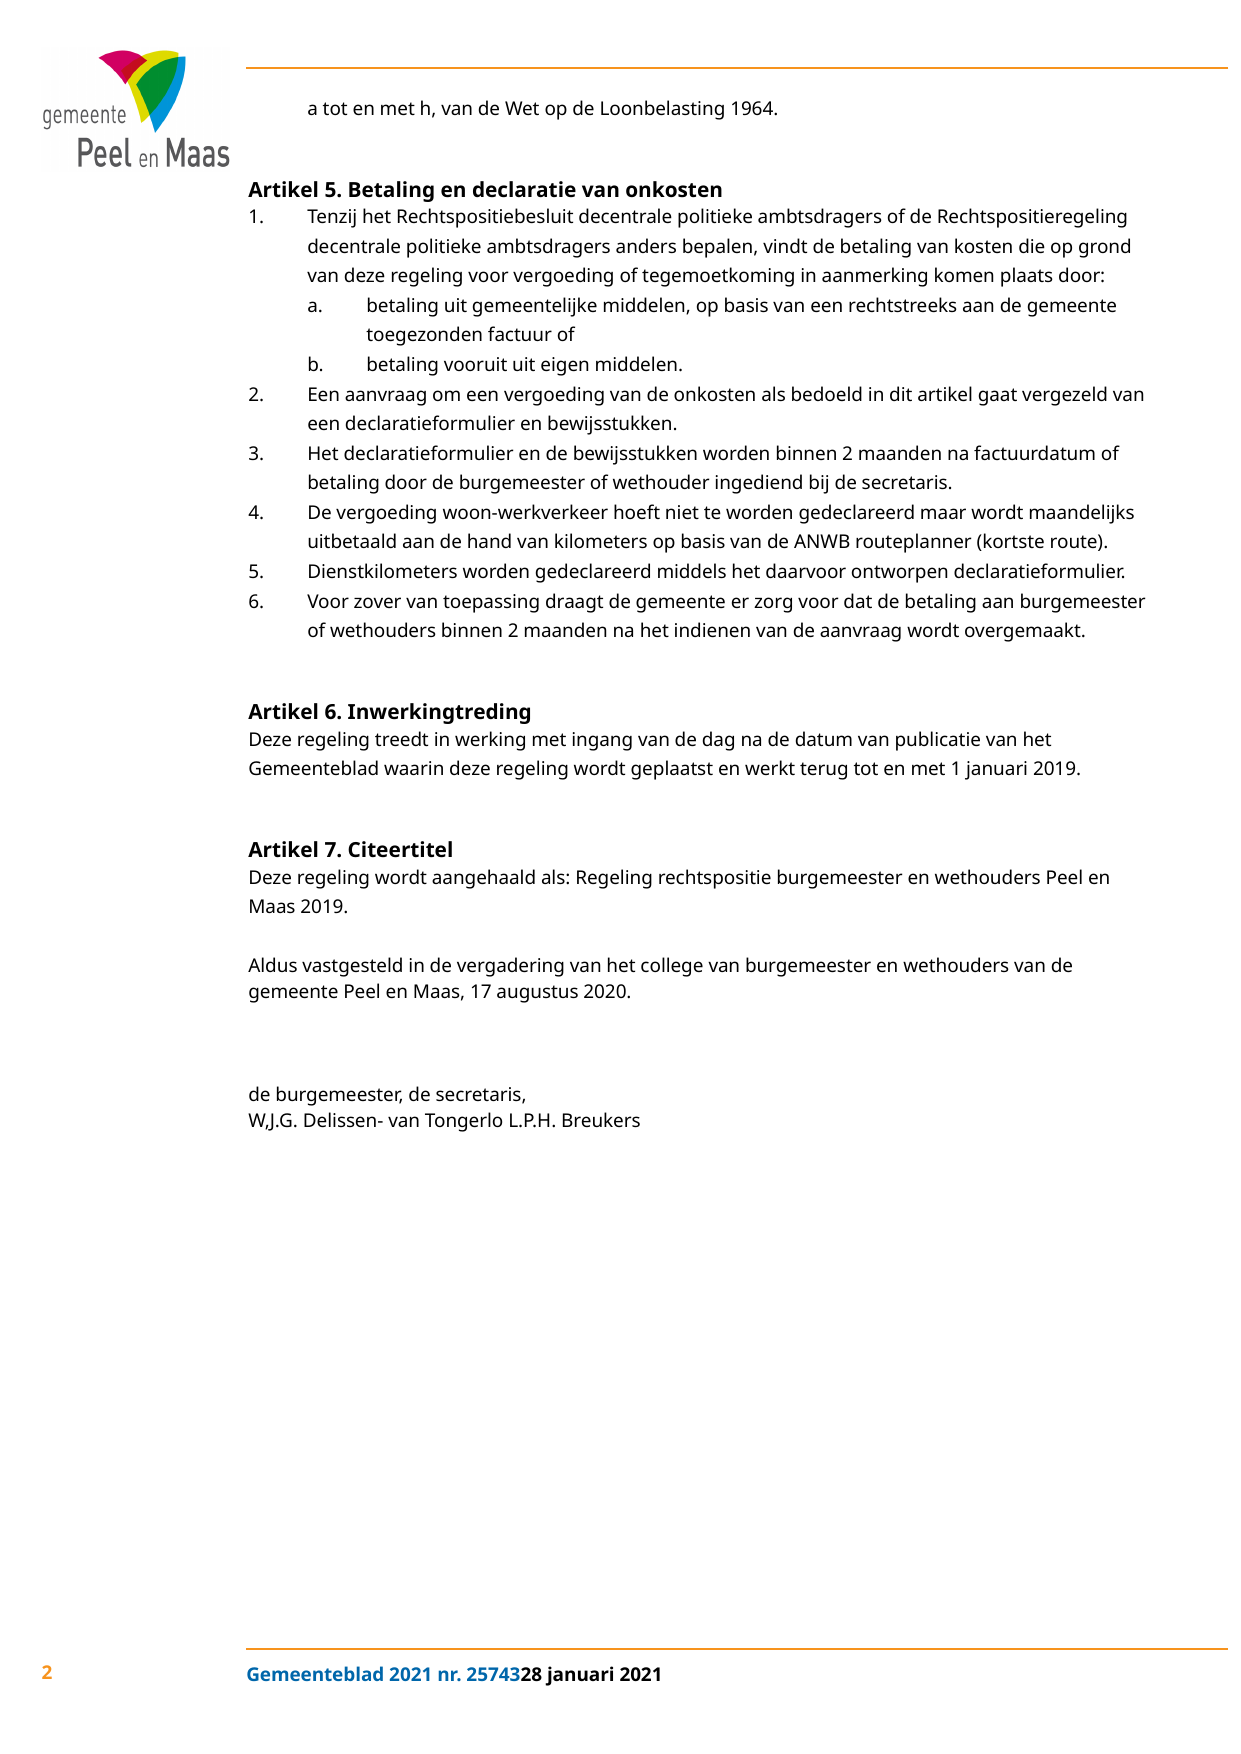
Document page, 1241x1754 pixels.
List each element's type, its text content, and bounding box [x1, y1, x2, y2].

text Aldus vastgesteld in de vergadering van het college van burgemeester en wethouders van de gemeente Peel en Maas, 17 augustus 2020. [248, 953, 1152, 1004]
list a tot en met h, van de Wet op de Loonbelasting 1964. [248, 95, 1152, 121]
text Artikel 6. Inwerkingtreding [248, 697, 1152, 726]
text Artikel 5. Betaling en declaratie van onkosten [248, 175, 1152, 203]
list betaling vooruit uit eigen middelen. [307, 351, 1152, 377]
text Artikel 7. Citeertitel [248, 835, 1152, 864]
text W,J.G. Delissen- van Tongerlo L.P.H. Breukers [248, 1107, 1152, 1133]
list betaling uit gemeentelijke middelen, op basis van een rechtstreeks aan de gemeente toegezonden factuur of [307, 292, 1152, 347]
list De vergoeding woon-werkverkeer hoeft niet te worden gedeclareerd maar wordt maandelijks uitbetaald aan de hand van kilometers op basis van de ANWB routeplanner (kortste route). [248, 499, 1152, 554]
list Tenzij het Rechtspositiebesluit decentrale politieke ambtsdragers of de Rechtspositieregeling decentrale politieke ambtsdragers anders bepalen, vindt de betaling van kosten die op grond van deze regeling voor vergoeding of tegemoetkoming in aanmerking komen plaats door: [248, 203, 1152, 288]
list Een aanvraag om een vergoeding van de onkosten als bedoeld in dit artikel gaat vergezeld van een declaratieformulier en bewijsstukken. [248, 381, 1152, 436]
text de burgemeester, de secretaris, [248, 1081, 1152, 1107]
picture [41, 47, 231, 172]
list Dienstkilometers worden gedeclareerd middels het daarvoor ontworpen declaratieformulier. [248, 558, 1152, 584]
text Deze regeling wordt aangehaald als: Regeling rechtspositie burgemeester en wethouders Peel en Maas 2019. [248, 864, 1152, 919]
text Deze regeling treedt in werking met ingang van de dag na de datum van publicatie van het Gemeenteblad waarin deze regeling wordt geplaatst en werkt terug tot en met 1 januari 2019. [248, 726, 1152, 781]
list Het declaratieformulier en de bewijsstukken worden binnen 2 maanden na factuurdatum of betaling door de burgemeester of wethouder ingediend bij de secretaris. [248, 440, 1152, 495]
list Voor zover van toepassing draagt de gemeente er zorg voor dat de betaling aan burgemeester of wethouders binnen 2 maanden na het indienen van de aanvraag wordt overgemaakt. [248, 588, 1152, 643]
